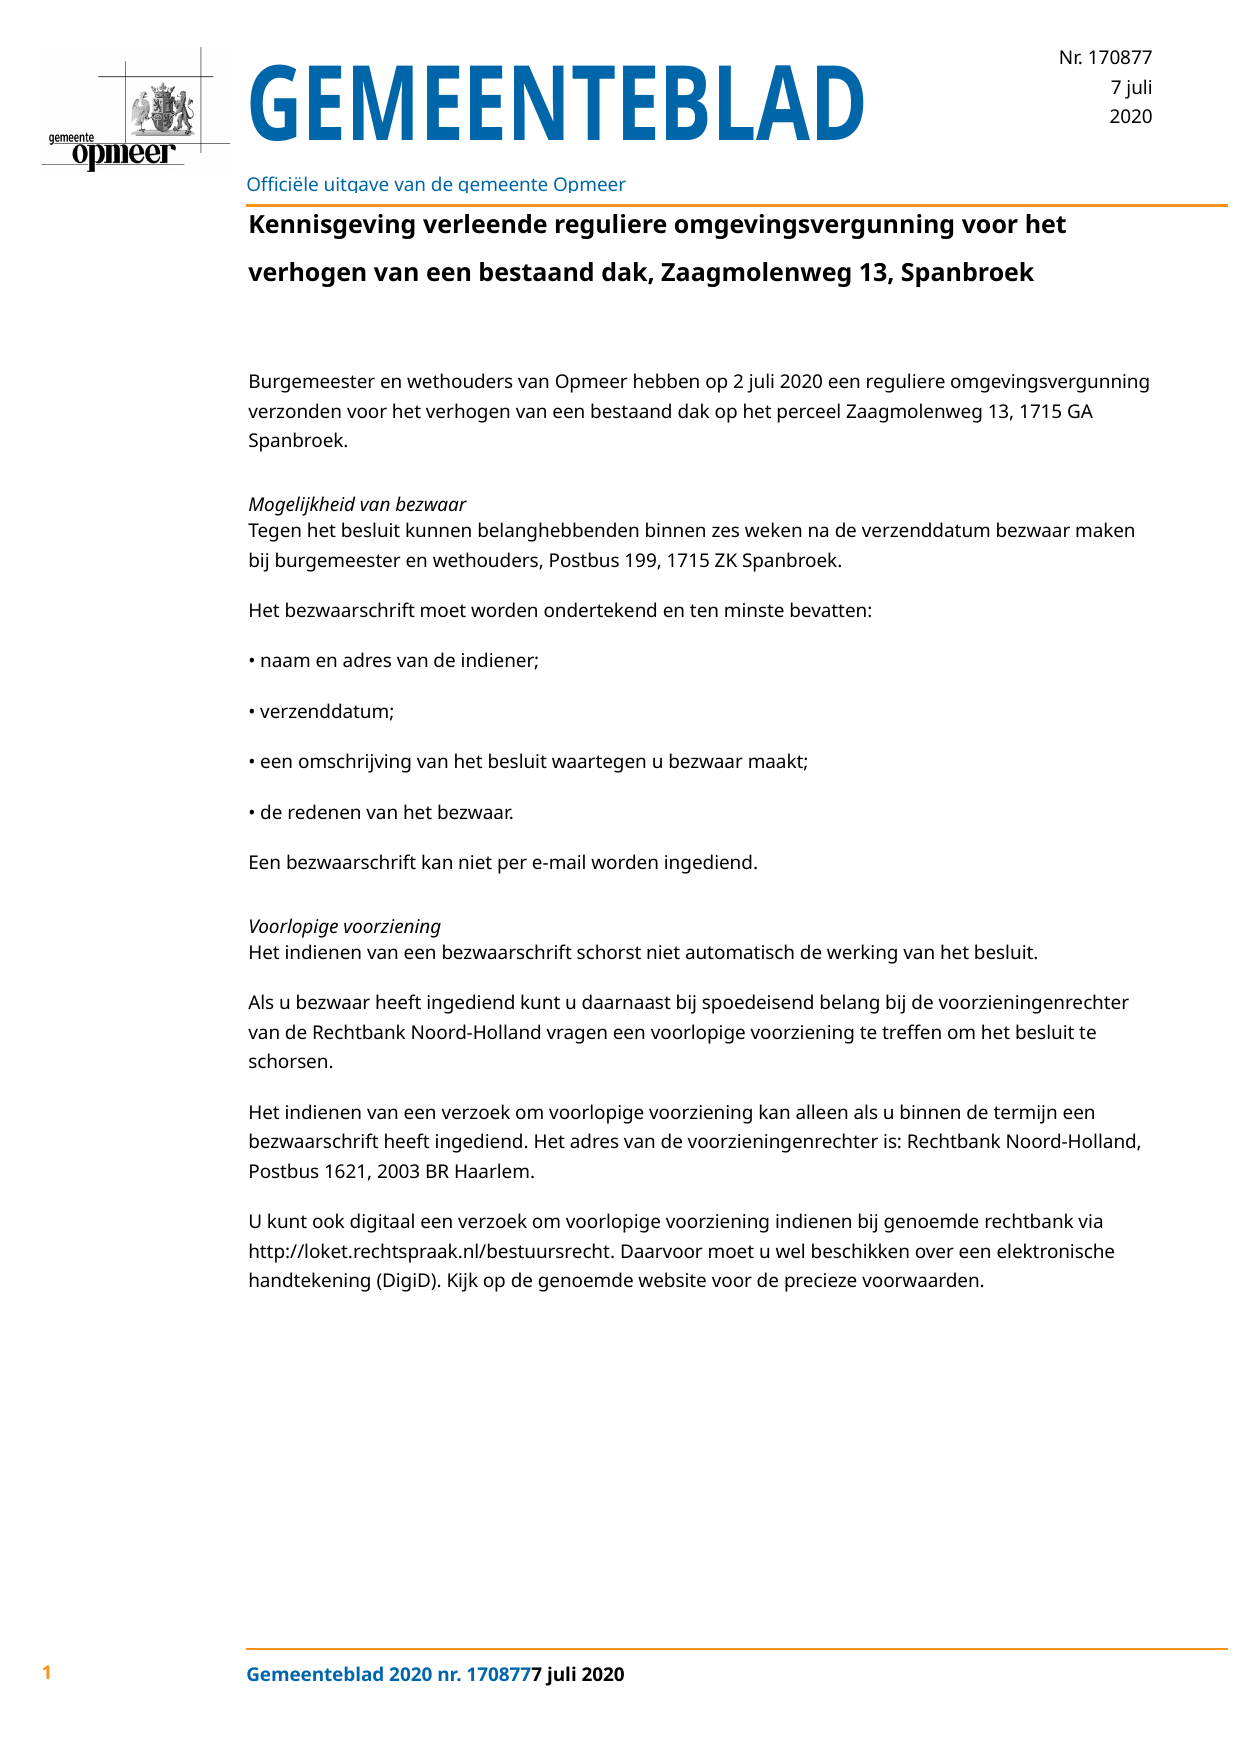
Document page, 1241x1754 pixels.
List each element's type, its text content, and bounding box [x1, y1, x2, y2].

text • naam en adres van de indiener; [248, 648, 1152, 673]
text Het indienen van een bezwaarschrift schorst niet automatisch de werking van het besluit. [248, 939, 1152, 965]
text • de redenen van het bezwaar. [248, 799, 1152, 824]
text • verzenddatum; [248, 698, 1152, 724]
text • een omschrijving van het besluit waartegen u bezwaar maakt; [248, 748, 1152, 774]
text Als u bezwaar heeft ingediend kunt u daarnaast bij spoedeisend belang bij de voorzieningenrechter van de Rechtbank Noord-Holland vragen een voorlopige voorziening te treffen om het besluit te schorsen. [248, 989, 1152, 1074]
picture [41, 47, 231, 172]
text Mogelijkheid van bezwaar [248, 491, 1152, 517]
text Voorlopige voorziening [248, 913, 1152, 939]
text Een bezwaarschrift kan niet per e-mail worden ingediend. [248, 849, 1152, 875]
text Burgemeester en wethouders van Opmeer hebben op 2 juli 2020 een reguliere omgevingsvergunning verzonden voor het verhogen van een bestaand dak op het perceel Zaagmolenweg 13, 1715 GA Spanbroek. [248, 368, 1152, 453]
text Tegen het besluit kunnen belanghebbenden binnen zes weken na de verzenddatum bezwaar maken bij burgemeester en wethouders, Postbus 199, 1715 ZK Spanbroek. [248, 517, 1152, 572]
text Het bezwaarschrift moet worden ondertekend en ten minste bevatten: [248, 597, 1152, 623]
text U kunt ook digitaal een verzoek om voorlopige voorziening indienen bij genoemde rechtbank via http://loket.rechtspraak.nl/bestuursrecht. Daarvoor moet u wel beschikken over een elektronische handtekening (DigiD). Kijk op de genoemde website voor de precieze voorwaarden. [248, 1208, 1152, 1293]
text Kennisgeving verleende reguliere omgevingsvergunning voor het verhogen van een bestaand dak, Zaagmolenweg 13, Spanbroek [248, 207, 1152, 288]
text Het indienen van een verzoek om voorlopige voorziening kan alleen als u binnen de termijn een bezwaarschrift heeft ingediend. Het adres van de voorzieningenrechter is: Rechtbank Noord-Holland, Postbus 1621, 2003 BR Haarlem. [248, 1099, 1152, 1184]
